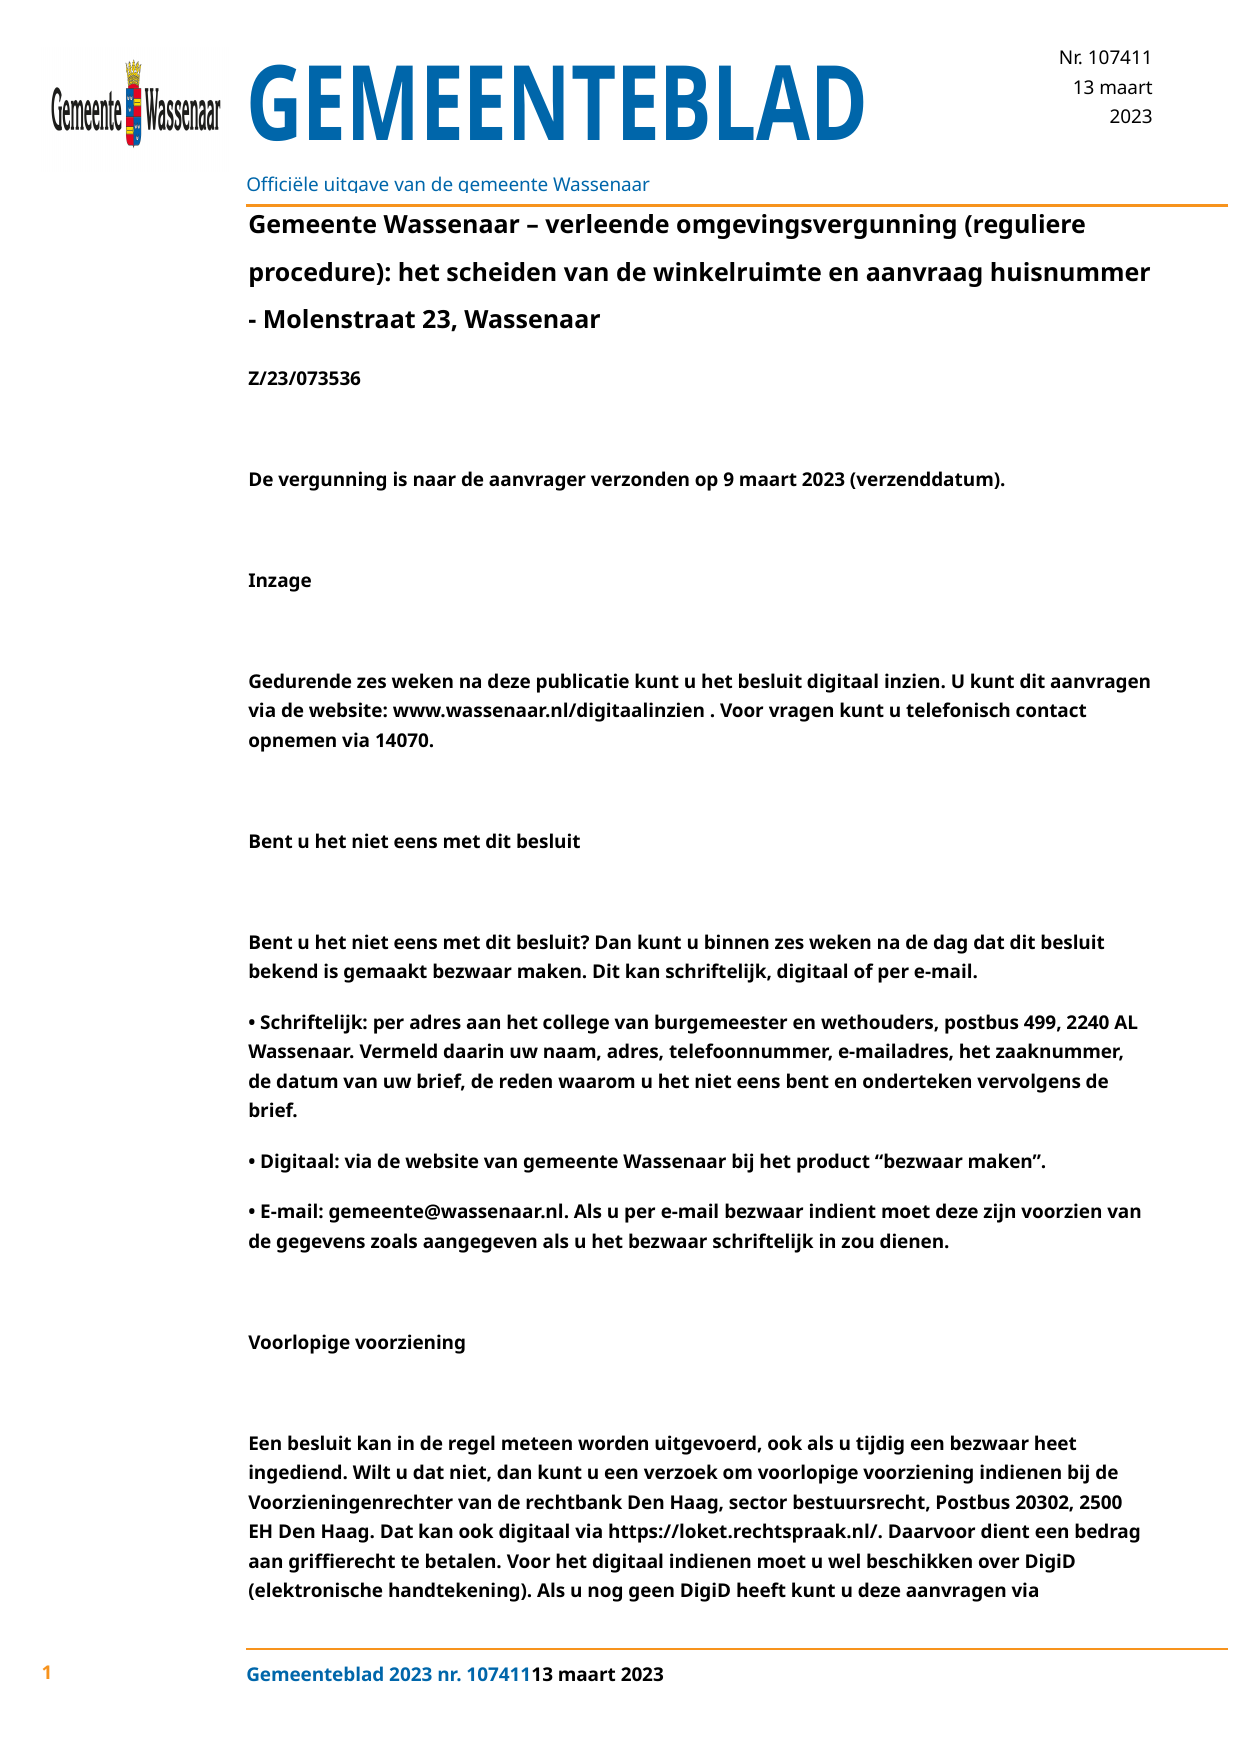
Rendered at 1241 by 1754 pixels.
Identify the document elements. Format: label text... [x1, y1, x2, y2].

text Gemeente Wassenaar – verleende omgevingsvergunning (reguliere procedure): het scheiden van de winkelruimte en aanvraag huisnummer - Molenstraat 23, Wassenaar [248, 207, 1152, 336]
text De vergunning is naar de aanvrager verzonden op 9 maart 2023 (verzenddatum). [248, 466, 1152, 492]
text Inzage [248, 567, 1152, 593]
text Voorlopige voorziening [248, 1329, 1152, 1354]
text • Digitaal: via de website van gemeente Wassenaar bij het product “bezwaar maken”. [248, 1148, 1152, 1174]
text Een besluit kan in de regel meteen worden uitgevoerd, ook als u tijdig een bezwaar heet ingediend. Wilt u dat niet, dan kunt u een verzoek om voorlopige voorziening indienen bij de Voorzieningenrechter van de rechtbank Den Haag, sector bestuursrecht, Postbus 20302, 2500 EH Den Haag. Dat kan ook digitaal via https://loket.rechtspraak.nl/. Daarvoor dient een bedrag aan griffierecht te betalen. Voor het digitaal indienen moet u wel beschikken over DigiD (elektronische handtekening). Als u nog geen DigiD heeft kunt u deze aanvragen via [248, 1430, 1152, 1603]
text Z/23/073536 [248, 366, 1152, 391]
text • E-mail: gemeente@wassenaar.nl. Als u per e-mail bezwaar indient moet deze zijn voorzien van de gegevens zoals aangegeven als u het bezwaar schriftelijk in zou dienen. [248, 1198, 1152, 1254]
text Bent u het niet eens met dit besluit? Dan kunt u binnen zes weken na de dag dat dit besluit bekend is gemaakt bezwaar maken. Dit kan schriftelijk, digitaal of per e-mail. [248, 929, 1152, 984]
text Gedurende zes weken na deze publicatie kunt u het besluit digitaal inzien. U kunt dit aanvragen via de website: www.wassenaar.nl/digitaalinzien . Voor vragen kunt u telefonisch contact opnemen via 14070. [248, 668, 1152, 753]
text Bent u het niet eens met dit besluit [248, 828, 1152, 854]
picture [41, 47, 231, 172]
text • Schriftelijk: per adres aan het college van burgemeester en wethouders, postbus 499, 2240 AL Wassenaar. Vermeld daarin uw naam, adres, telefoonnummer, e-mailadres, het zaaknummer, de datum van uw brief, de reden waarom u het niet eens bent en onderteken vervolgens de brief. [248, 1009, 1152, 1123]
